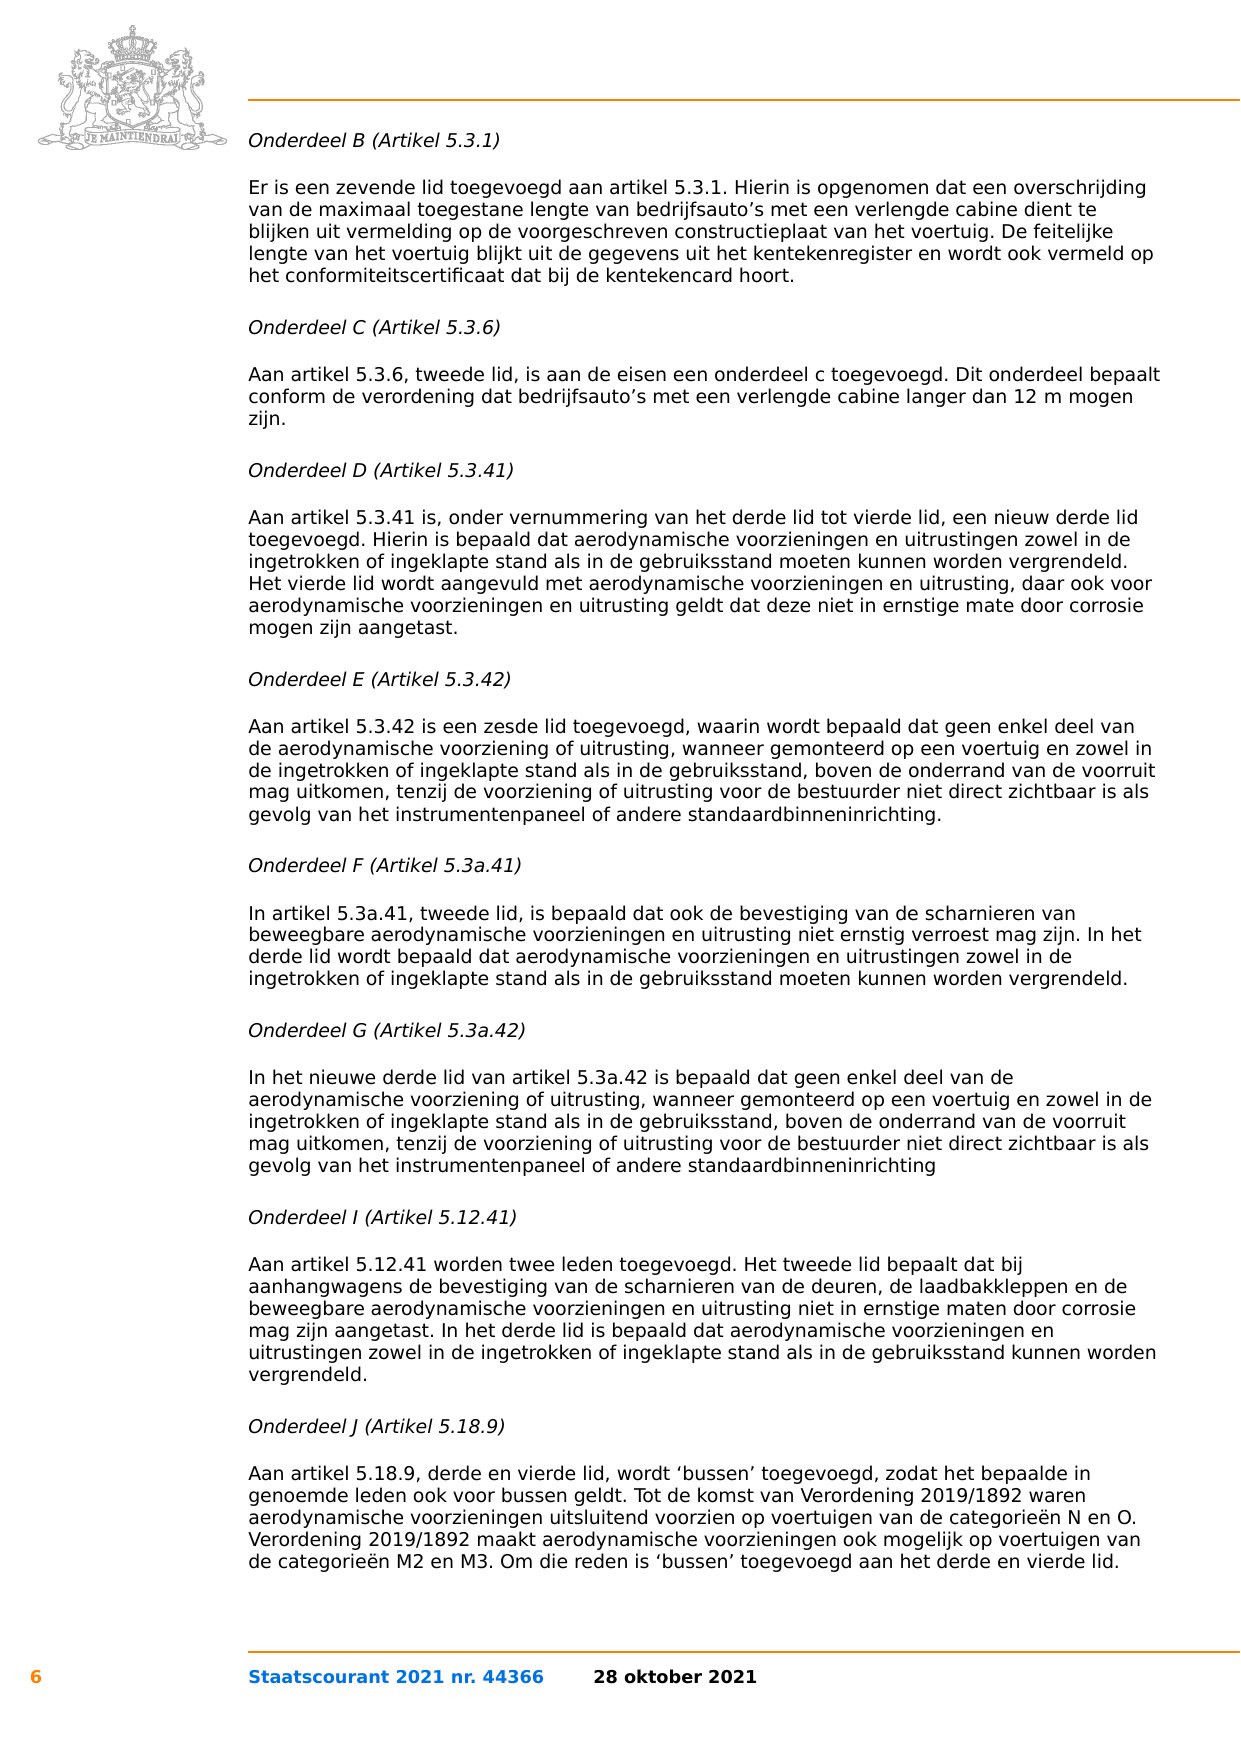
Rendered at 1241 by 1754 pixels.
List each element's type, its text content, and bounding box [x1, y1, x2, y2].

text Aan artikel 5.18.9, derde en vierde lid, wordt ‘bussen’ toegevoegd, zodat het bepaalde in genoemde leden ook voor bussen geldt. Tot de komst van Verordening 2019/1892 waren aerodynamische voorzieningen uitsluitend voorzien op voertuigen van de categorieën N en O. Verordening 2019/1892 maakt aerodynamische voorzieningen ook mogelijk op voertuigen van de categorieën M2 en M3. Om die reden is ‘bussen’ toegevoegd aan het derde en vierde lid. [248, 1463, 1163, 1573]
subtitle Onderdeel I (Artikel 5.12.41) [248, 1207, 1163, 1229]
text Aan artikel 5.3.42 is een zesde lid toegevoegd, waarin wordt bepaald dat geen enkel deel van de aerodynamische voorziening of uitrusting, wanneer gemonteerd op een voertuig en zowel in de ingetrokken of ingeklapte stand als in de gebruiksstand, boven de onderrand van de voorruit mag uitkomen, tenzij de voorziening of uitrusting voor de bestuurder niet direct zichtbaar is als gevolg van het instrumentenpaneel of andere standaardbinneninrichting. [248, 716, 1163, 825]
subtitle Onderdeel E (Artikel 5.3.42) [248, 668, 1163, 691]
subtitle Onderdeel B (Artikel 5.3.1) [248, 130, 1163, 152]
text Aan artikel 5.3.6, tweede lid, is aan de eisen een onderdeel c toegevoegd. Dit onderdeel bepaalt conform de verordening dat bedrijfsauto’s met een verlengde cabine langer dan 12 m mogen zijn. [248, 364, 1163, 430]
subtitle Onderdeel D (Artikel 5.3.41) [248, 460, 1163, 482]
text Aan artikel 5.3.41 is, onder vernummering van het derde lid tot vierde lid, een nieuw derde lid toegevoegd. Hierin is bepaald dat aerodynamische voorzieningen en uitrustingen zowel in de ingetrokken of ingeklapte stand als in de gebruiksstand moeten kunnen worden vergrendeld. Het vierde lid wordt aangevuld met aerodynamische voorzieningen en uitrusting, daar ook voor aerodynamische voorzieningen en uitrusting geldt dat deze niet in ernstige mate door corrosie mogen zijn aangetast. [248, 507, 1163, 638]
text Aan artikel 5.12.41 worden twee leden toegevoegd. Het tweede lid bepaalt dat bij aanhangwagens de bevestiging van de scharnieren van de deuren, de laadbakkleppen en de beweegbare aerodynamische voorzieningen en uitrusting niet in ernstige maten door corrosie mag zijn aangetast. In het derde lid is bepaald dat aerodynamische voorzieningen en uitrustingen zowel in de ingetrokken of ingeklapte stand als in de gebruiksstand kunnen worden vergrendeld. [248, 1254, 1163, 1386]
text Er is een zevende lid toegevoegd aan artikel 5.3.1. Hierin is opgenomen dat een overschrijding van de maximaal toegestane lengte van bedrijfsauto’s met een verlengde cabine dient te blijken uit vermelding op de voorgeschreven constructieplaat van het voertuig. De feitelijke lengte van het voertuig blijkt uit de gegevens uit het kentekenregister en wordt ook vermeld op het conformiteitscertificaat dat bij de kentekencard hoort. [248, 177, 1163, 287]
subtitle Onderdeel C (Artikel 5.3.6) [248, 317, 1163, 339]
subtitle Onderdeel J (Artikel 5.18.9) [248, 1416, 1163, 1438]
subtitle Onderdeel G (Artikel 5.3a.42) [248, 1020, 1163, 1042]
text In artikel 5.3a.41, tweede lid, is bepaald dat ook de bevestiging van de scharnieren van beweegbare aerodynamische voorzieningen en uitrusting niet ernstig verroest mag zijn. In het derde lid wordt bepaald dat aerodynamische voorzieningen en uitrustingen zowel in de ingetrokken of ingeklapte stand als in de gebruiksstand moeten kunnen worden vergrendeld. [248, 902, 1163, 990]
subtitle Onderdeel F (Artikel 5.3a.41) [248, 855, 1163, 877]
text In het nieuwe derde lid van artikel 5.3a.42 is bepaald dat geen enkel deel van de aerodynamische voorziening of uitrusting, wanneer gemonteerd op een voertuig en zowel in de ingetrokken of ingeklapte stand als in de gebruiksstand, boven de onderrand van de voorruit mag uitkomen, tenzij de voorziening of uitrusting voor de bestuurder niet direct zichtbaar is als gevolg van het instrumentenpaneel of andere standaardbinneninrichting [248, 1067, 1163, 1177]
picture [38, 25, 227, 150]
